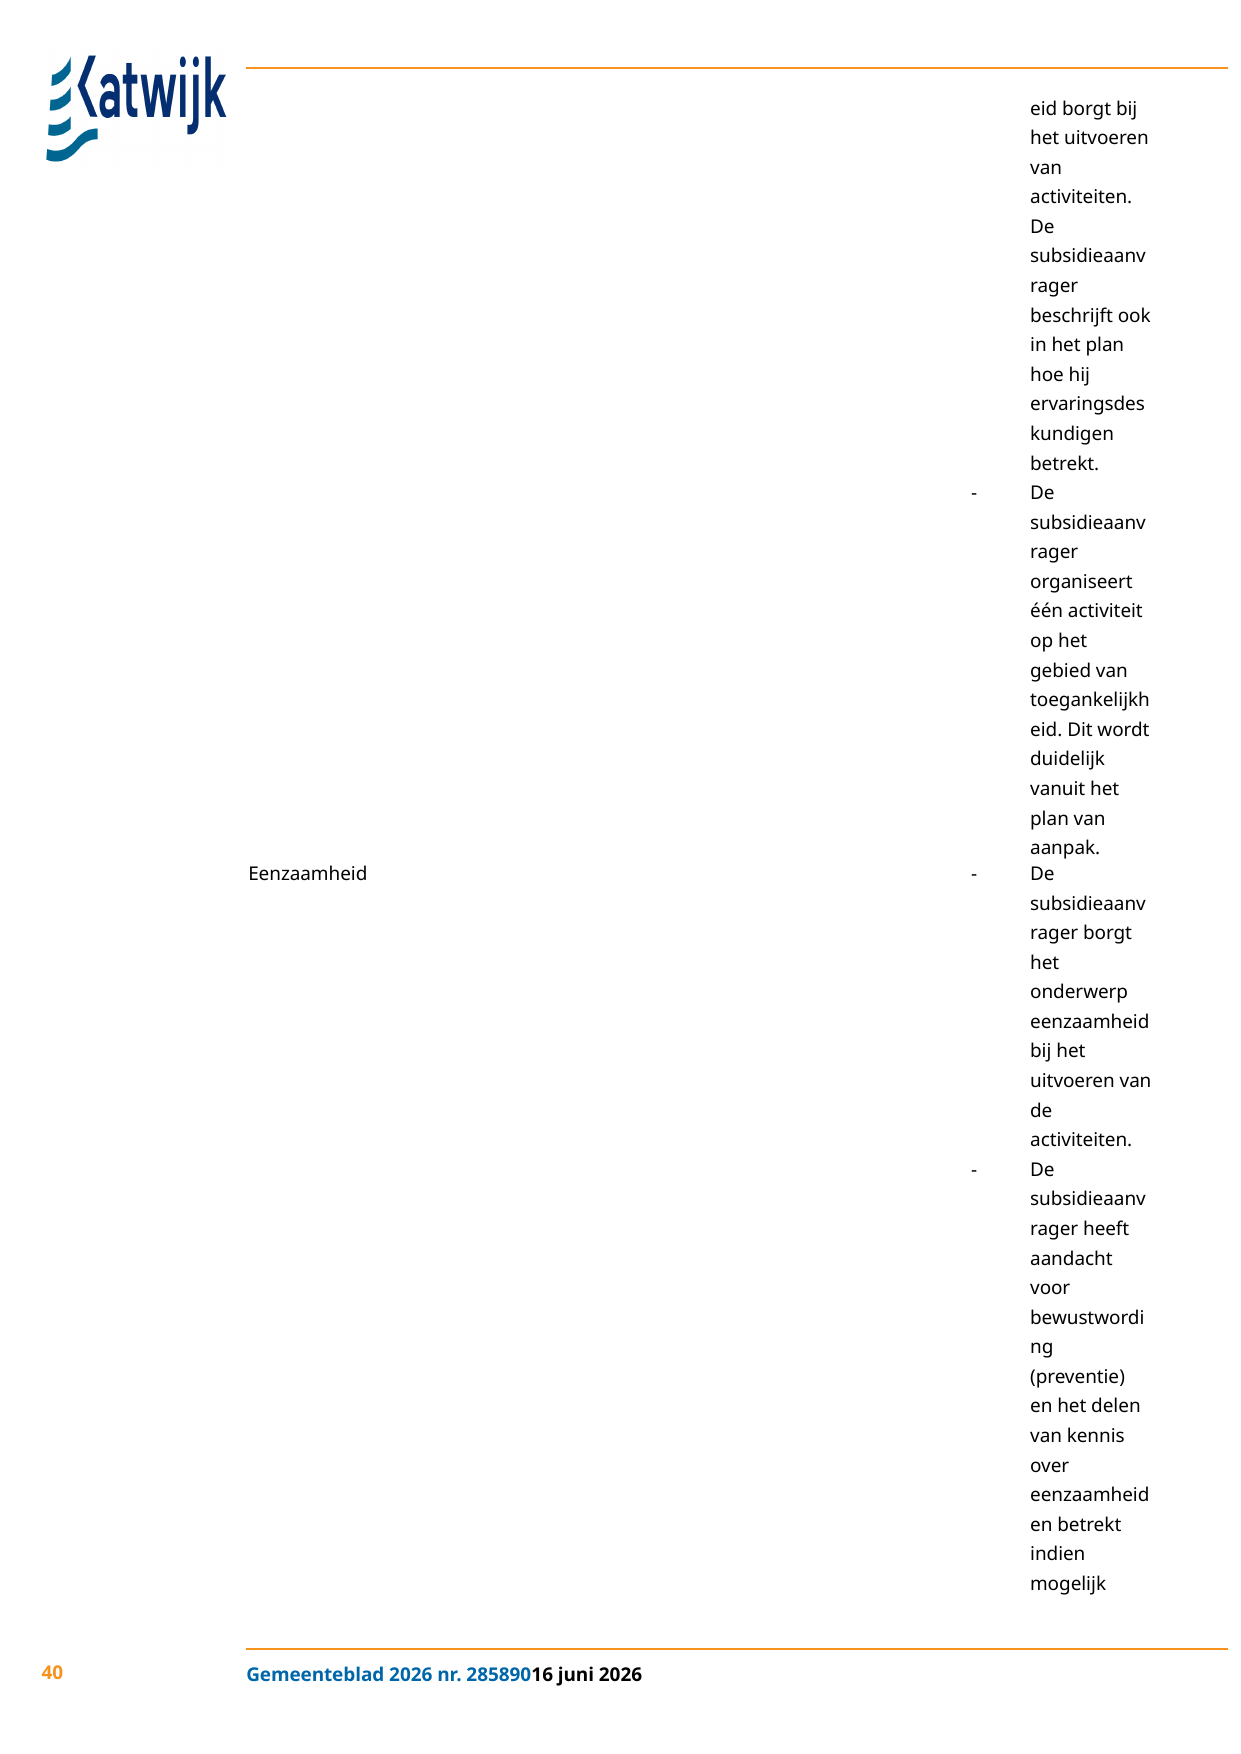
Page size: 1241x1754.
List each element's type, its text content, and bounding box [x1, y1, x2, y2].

table_cell Eenzaamheid [248, 860, 971, 1596]
table_cell eid borgt bij het uitvoeren van activiteiten. De subsidieaanvrager beschrijft ook in het plan hoe hij ervaringsdeskundigen betrekt. De subsidieaanvrager organiseert één activiteit op het gebied van toegankelijkheid. Dit wordt duidelijk vanuit het plan van aanpak. [971, 95, 1152, 860]
table_cell [248, 95, 971, 860]
picture [41, 47, 231, 172]
table_cell De subsidieaanvrager borgt het onderwerp eenzaamheid bij het uitvoeren van de activiteiten. De subsidieaanvrager heeft aandacht voor bewustwording (preventie) en het delen van kennis over eenzaamheid en betrekt indien mogelijk [971, 860, 1152, 1596]
